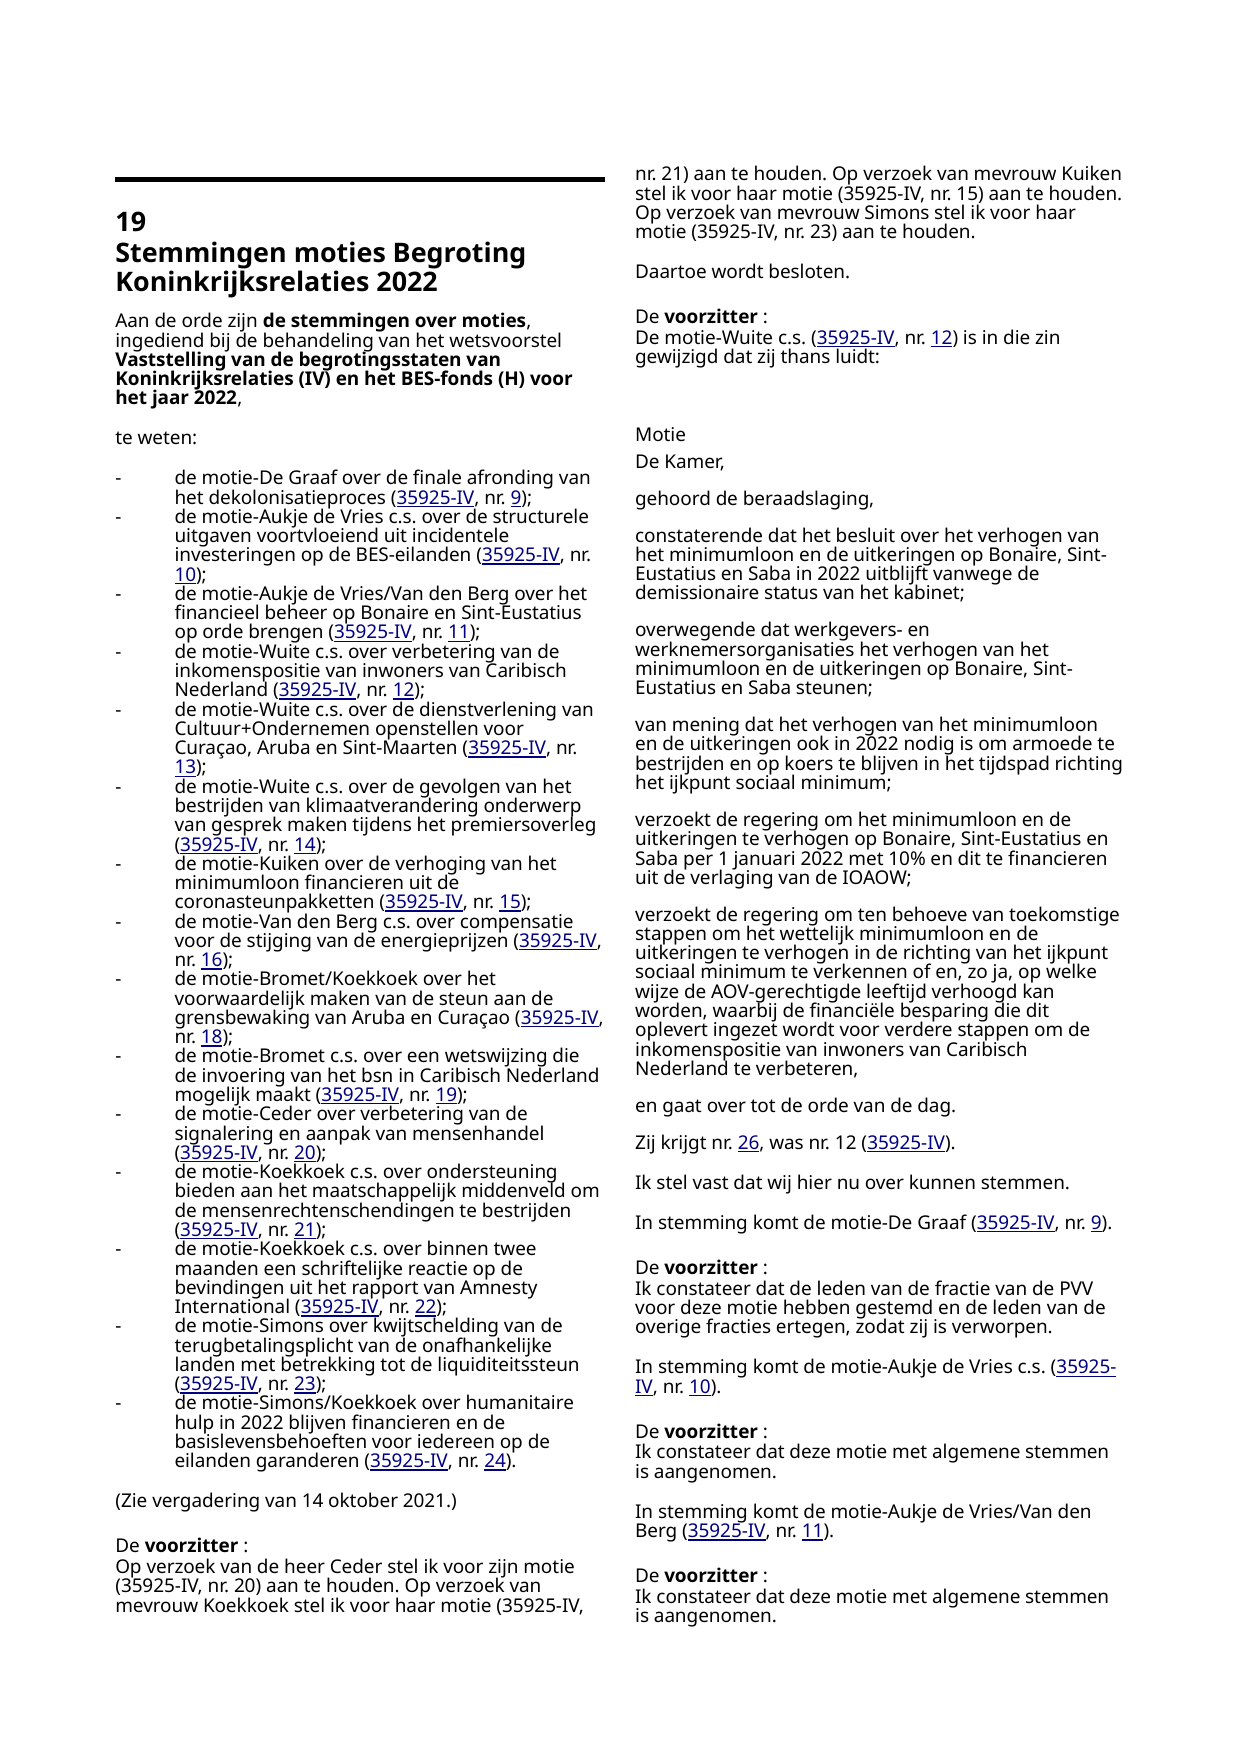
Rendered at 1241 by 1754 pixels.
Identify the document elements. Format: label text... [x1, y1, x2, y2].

text De voorzitter : [635, 303, 1125, 329]
list de motie-Bromet/Koekkoek over het voorwaardelijk maken van de steun aan de grensbewaking van Aruba en Curaçao (35925-IV, nr. 18); [115, 970, 605, 1047]
list de motie-De Graaf over de finale afronding van het dekolonisatieproces (35925-IV, nr. 9); [115, 469, 605, 508]
text Daartoe wordt besloten. [635, 263, 1125, 282]
list de motie-Aukje de Vries c.s. over de structurele uitgaven voortvloeiend uit incidentele investeringen op de BES-eilanden (35925-IV, nr. 10); [115, 508, 605, 585]
list de motie-Simons/Koekkoek over humanitaire hulp in 2022 blijven financieren en de basislevensbehoeften voor iedereen op de eilanden garanderen (35925-IV, nr. 24). [115, 1394, 605, 1471]
text De Kamer, [635, 453, 1125, 472]
text Ik constateer dat de leden van de fractie van de PVV voor deze motie hebben gestemd en de leden van de overige fracties ertegen, zodat zij is verworpen. [635, 1280, 1125, 1338]
text overwegende dat werkgevers- en werknemersorganisaties het verhogen van het minimumloon en de uitkeringen op Bonaire, Sint-Eustatius en Saba steunen; [635, 621, 1125, 698]
text De voorzitter : [635, 1418, 1125, 1443]
text Aan de orde zijn de stemmingen over moties, ingediend bij de behandeling van het wetsvoorstel Vaststelling van de begrotingsstaten van Koninkrijksrelaties (IV) en het BES-fonds (H) voor het jaar 2022, [115, 312, 605, 409]
text verzoekt de regering om ten behoeve van toekomstige stappen om het wettelijk minimumloon en de uitkeringen te verhogen in de richting van het ijkpunt sociaal minimum te verkennen of en, zo ja, op welke wijze de AOV-gerechtigde leeftijd verhoogd kan worden, waarbij de financiële besparing die dit oplevert ingezet wordt voor verdere stappen om de inkomenspositie van inwoners van Caribisch Nederland te verbeteren, [635, 906, 1125, 1079]
list de motie-Koekkoek c.s. over ondersteuning bieden aan het maatschappelijk middenveld om de mensenrechtenschendingen te bestrijden (35925-IV, nr. 21); [115, 1163, 605, 1240]
text 19 [115, 203, 605, 239]
text Motie [635, 421, 1125, 447]
text De voorzitter : [635, 1254, 1125, 1280]
text De motie-Wuite c.s. (35925-IV, nr. 12) is in die zin gewijzigd dat zij thans luidt: [635, 329, 1125, 367]
text De voorzitter : [635, 1562, 1125, 1588]
text (Zie vergadering van 14 oktober 2021.) [115, 1492, 605, 1511]
list de motie-Aukje de Vries/Van den Berg over het financieel beheer op Bonaire en Sint-Eustatius op orde brengen (35925-IV, nr. 11); [115, 585, 605, 643]
list de motie-Wuite c.s. over de dienstverlening van Cultuur+Ondernemen openstellen voor Curaçao, Aruba en Sint-Maarten (35925-IV, nr. 13); [115, 701, 605, 778]
text In stemming komt de motie-De Graaf (35925-IV, nr. 9). [635, 1214, 1125, 1233]
text De voorzitter : [115, 1532, 605, 1558]
list de motie-Kuiken over de verhoging van het minimumloon financieren uit de coronasteunpakketten (35925-IV, nr. 15); [115, 855, 605, 913]
text Ik constateer dat deze motie met algemene stemmen is aangenomen. [635, 1588, 1125, 1627]
text Zij krijgt nr. 26, was nr. 12 (35925-IV). [635, 1134, 1125, 1153]
list de motie-Van den Berg c.s. over compensatie voor de stijging van de energieprijzen (35925-IV, nr. 16); [115, 913, 605, 970]
text gehoord de beraadslaging, [635, 489, 1125, 509]
list de motie-Wuite c.s. over verbetering van de inkomenspositie van inwoners van Caribisch Nederland (35925-IV, nr. 12); [115, 643, 605, 701]
text Ik stel vast dat wij hier nu over kunnen stemmen. [635, 1174, 1125, 1193]
text te weten: [115, 429, 605, 449]
text Ik constateer dat deze motie met algemene stemmen is aangenomen. [635, 1443, 1125, 1482]
text nr. 21) aan te houden. Op verzoek van mevrouw Kuiken stel ik voor haar motie (35925-IV, nr. 15) aan te houden. Op verzoek van mevrouw Simons stel ik voor haar motie (35925-IV, nr. 23) aan te houden. [635, 165, 1125, 242]
text verzoekt de regering om het minimumloon en de uitkeringen te verhogen op Bonaire, Sint-Eustatius en Saba per 1 januari 2022 met 10% en dit te financieren uit de verlaging van de IOAOW; [635, 811, 1125, 888]
list de motie-Wuite c.s. over de gevolgen van het bestrijden van klimaatverandering onderwerp van gesprek maken tijdens het premiersoverleg (35925-IV, nr. 14); [115, 778, 605, 855]
list de motie-Bromet c.s. over een wetswijzing die de invoering van het bsn in Caribisch Nederland mogelijk maakt (35925-IV, nr. 19); [115, 1047, 605, 1105]
text In stemming komt de motie-Aukje de Vries/Van den Berg (35925-IV, nr. 11). [635, 1503, 1125, 1541]
list de motie-Koekkoek c.s. over binnen twee maanden een schriftelijke reactie op de bevindingen uit het rapport van Amnesty International (35925-IV, nr. 22); [115, 1240, 605, 1317]
text constaterende dat het besluit over het verhogen van het minimumloon en de uitkeringen op Bonaire, Sint-Eustatius en Saba in 2022 uitblijft vanwege de demissionaire status van het kabinet; [635, 527, 1125, 604]
text en gaat over tot de orde van de dag. [635, 1097, 1125, 1116]
text In stemming komt de motie-Aukje de Vries c.s. (35925-IV, nr. 10). [635, 1358, 1125, 1397]
text Stemmingen moties Begroting Koninkrijksrelaties 2022 [115, 239, 605, 312]
list de motie-Ceder over verbetering van de signalering en aanpak van mensenhandel (35925-IV, nr. 20); [115, 1105, 605, 1163]
text van mening dat het verhogen van het minimumloon en de uitkeringen ook in 2022 nodig is om armoede te bestrijden en op koers te blijven in het tijdspad richting het ijkpunt sociaal minimum; [635, 716, 1125, 793]
text Op verzoek van de heer Ceder stel ik voor zijn motie (35925-IV, nr. 20) aan te houden. Op verzoek van mevrouw Koekkoek stel ik voor haar motie (35925-IV, [115, 1558, 605, 1616]
list de motie-Simons over kwijtschelding van de terugbetalingsplicht van de onafhankelijke landen met betrekking tot de liquiditeitssteun (35925-IV, nr. 23); [115, 1317, 605, 1394]
